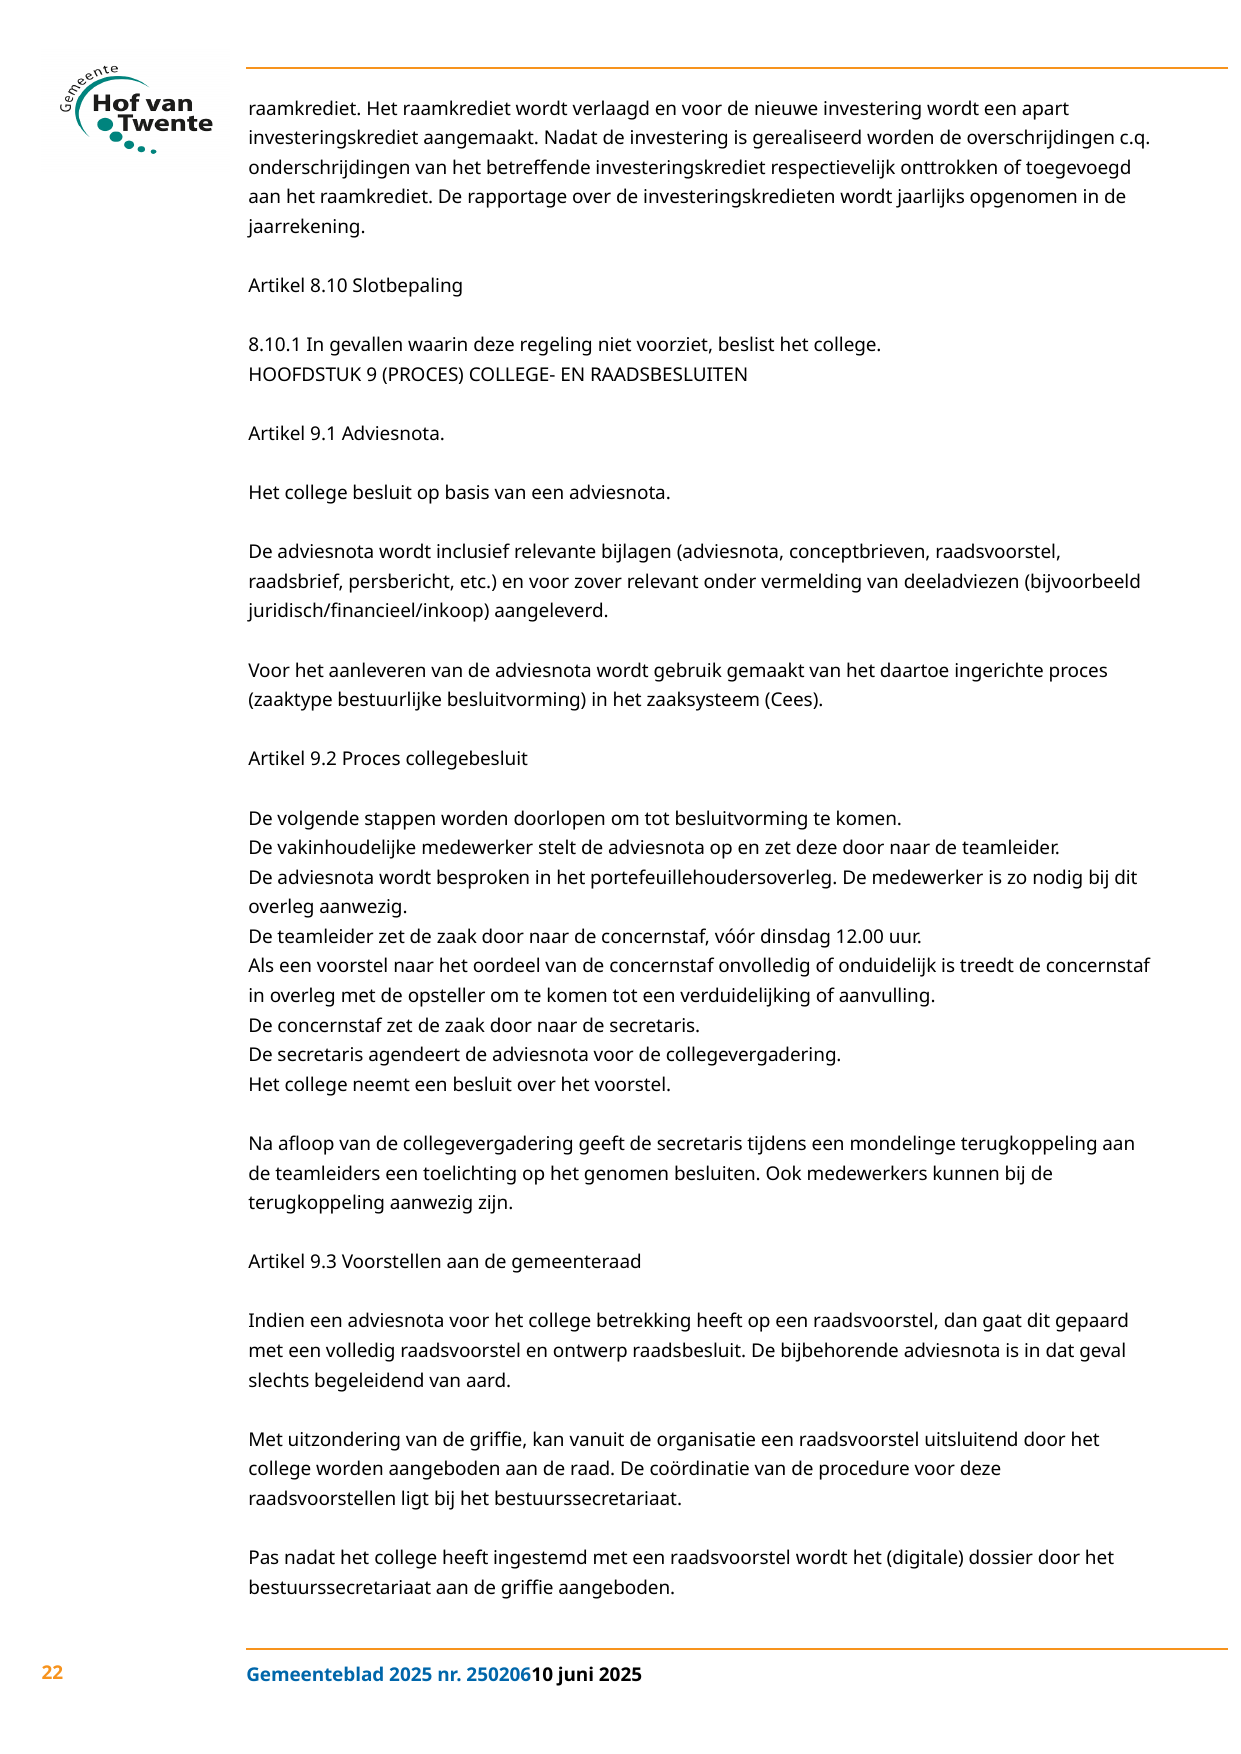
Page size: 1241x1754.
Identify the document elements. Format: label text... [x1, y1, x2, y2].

text 8.10.1 In gevallen waarin deze regeling niet voorziet, beslist het college. [248, 331, 1152, 357]
text De vakinhoudelijke medewerker stelt de adviesnota op en zet deze door naar de teamleider. [248, 834, 1152, 860]
text Indien een adviesnota voor het college betrekking heeft op een raadsvoorstel, dan gaat dit gepaard met een volledig raadsvoorstel en ontwerp raadsbesluit. De bijbehorende adviesnota is in dat geval slechts begeleidend van aard. [248, 1308, 1152, 1393]
picture [41, 47, 231, 172]
text HOOFDSTUK 9 (PROCES) COLLEGE- EN RAADSBESLUITEN [248, 361, 1152, 387]
text Voor het aanleveren van de adviesnota wordt gebruik gemaakt van het daartoe ingerichte proces (zaaktype bestuurlijke besluitvorming) in het zaaksysteem (Cees). [248, 657, 1152, 712]
text raamkrediet. Het raamkrediet wordt verlaagd en voor de nieuwe investering wordt een apart investeringskrediet aangemaakt. Nadat de investering is gerealiseerd worden de overschrijdingen c.q. onderschrijdingen van het betreffende investeringskrediet respectievelijk onttrokken of toegevoegd aan het raamkrediet. De rapportage over de investeringskredieten wordt jaarlijks opgenomen in de jaarrekening. [248, 95, 1152, 239]
text De concernstaf zet de zaak door naar de secretaris. [248, 1012, 1152, 1038]
text Met uitzondering van de griffie, kan vanuit de organisatie een raadsvoorstel uitsluitend door het college worden aangeboden aan de raad. De coördinatie van de procedure voor deze raadsvoorstellen ligt bij het bestuurssecretariaat. [248, 1426, 1152, 1511]
text Als een voorstel naar het oordeel van de concernstaf onvolledig of onduidelijk is treedt de concernstaf in overleg met de opsteller om te komen tot een verduidelijking of aanvulling. [248, 953, 1152, 1008]
text Artikel 9.1 Adviesnota. [248, 420, 1152, 446]
text De secretaris agendeert de adviesnota voor de collegevergadering. [248, 1041, 1152, 1067]
text Na afloop van de collegevergadering geeft de secretaris tijdens een mondelinge terugkoppeling aan de teamleiders een toelichting op het genomen besluiten. Ook medewerkers kunnen bij de terugkoppeling aanwezig zijn. [248, 1130, 1152, 1215]
text De adviesnota wordt inclusief relevante bijlagen (adviesnota, conceptbrieven, raadsvoorstel, raadsbrief, persbericht, etc.) en voor zover relevant onder vermelding van deeladviezen (bijvoorbeeld juridisch/financieel/inkoop) aangeleverd. [248, 538, 1152, 623]
text Artikel 9.2 Proces collegebesluit [248, 746, 1152, 771]
text Artikel 9.3 Voorstellen aan de gemeenteraad [248, 1248, 1152, 1274]
text De volgende stappen worden doorlopen om tot besluitvorming te komen. [248, 805, 1152, 831]
text Het college besluit op basis van een adviesnota. [248, 479, 1152, 505]
text Artikel 8.10 Slotbepaling [248, 272, 1152, 298]
text De adviesnota wordt besproken in het portefeuillehoudersoverleg. De medewerker is zo nodig bij dit overleg aanwezig. [248, 864, 1152, 919]
text Pas nadat het college heeft ingestemd met een raadsvoorstel wordt het (digitale) dossier door het bestuurssecretariaat aan de griffie aangeboden. [248, 1544, 1152, 1600]
text De teamleider zet de zaak door naar de concernstaf, vóór dinsdag 12.00 uur. [248, 923, 1152, 949]
text Het college neemt een besluit over het voorstel. [248, 1071, 1152, 1097]
